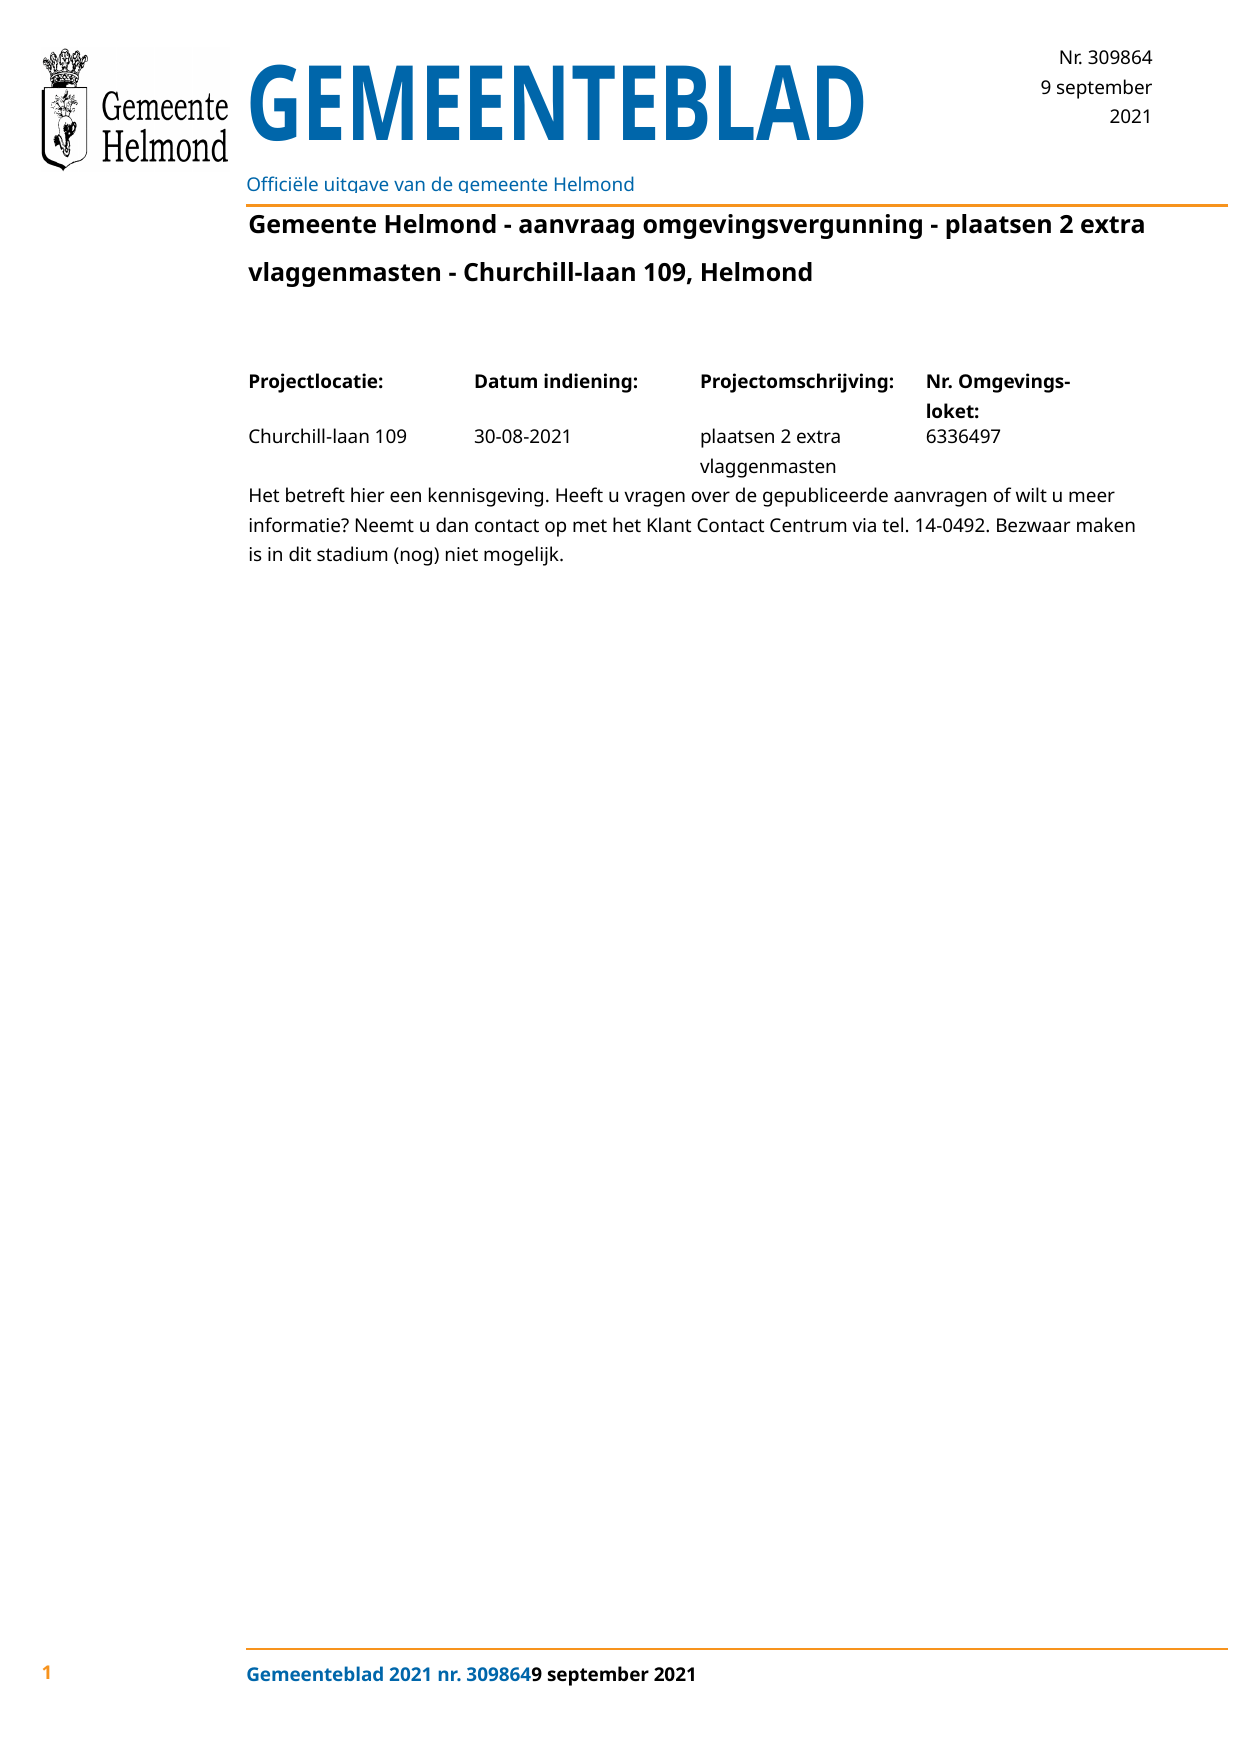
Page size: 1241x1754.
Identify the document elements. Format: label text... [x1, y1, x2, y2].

table_cell Churchill-laan 109 [248, 424, 474, 479]
picture [41, 47, 231, 172]
table_header Projectomschrijving: [700, 369, 926, 424]
text Het betreft hier een kennisgeving. Heeft u vragen over de gepubliceerde aanvragen of wilt u meer informatie? Neemt u dan contact op met het Klant Contact Centrum via tel. 14-0492. Bezwaar maken is in dit stadium (nog) niet mogelijk. [248, 482, 1152, 567]
table_cell 6336497 [926, 424, 1152, 479]
table_header Datum indiening: [474, 369, 700, 424]
table_cell 30-08-2021 [474, 424, 700, 479]
text Gemeente Helmond - aanvraag omgevingsvergunning - plaatsen 2 extra vlaggenmasten - Churchill-laan 109, Helmond [248, 207, 1152, 288]
table_cell plaatsen 2 extra vlaggenmasten [700, 424, 926, 479]
table_header Nr. Omgevings- loket: [926, 369, 1152, 424]
table_header Projectlocatie: [248, 369, 474, 424]
